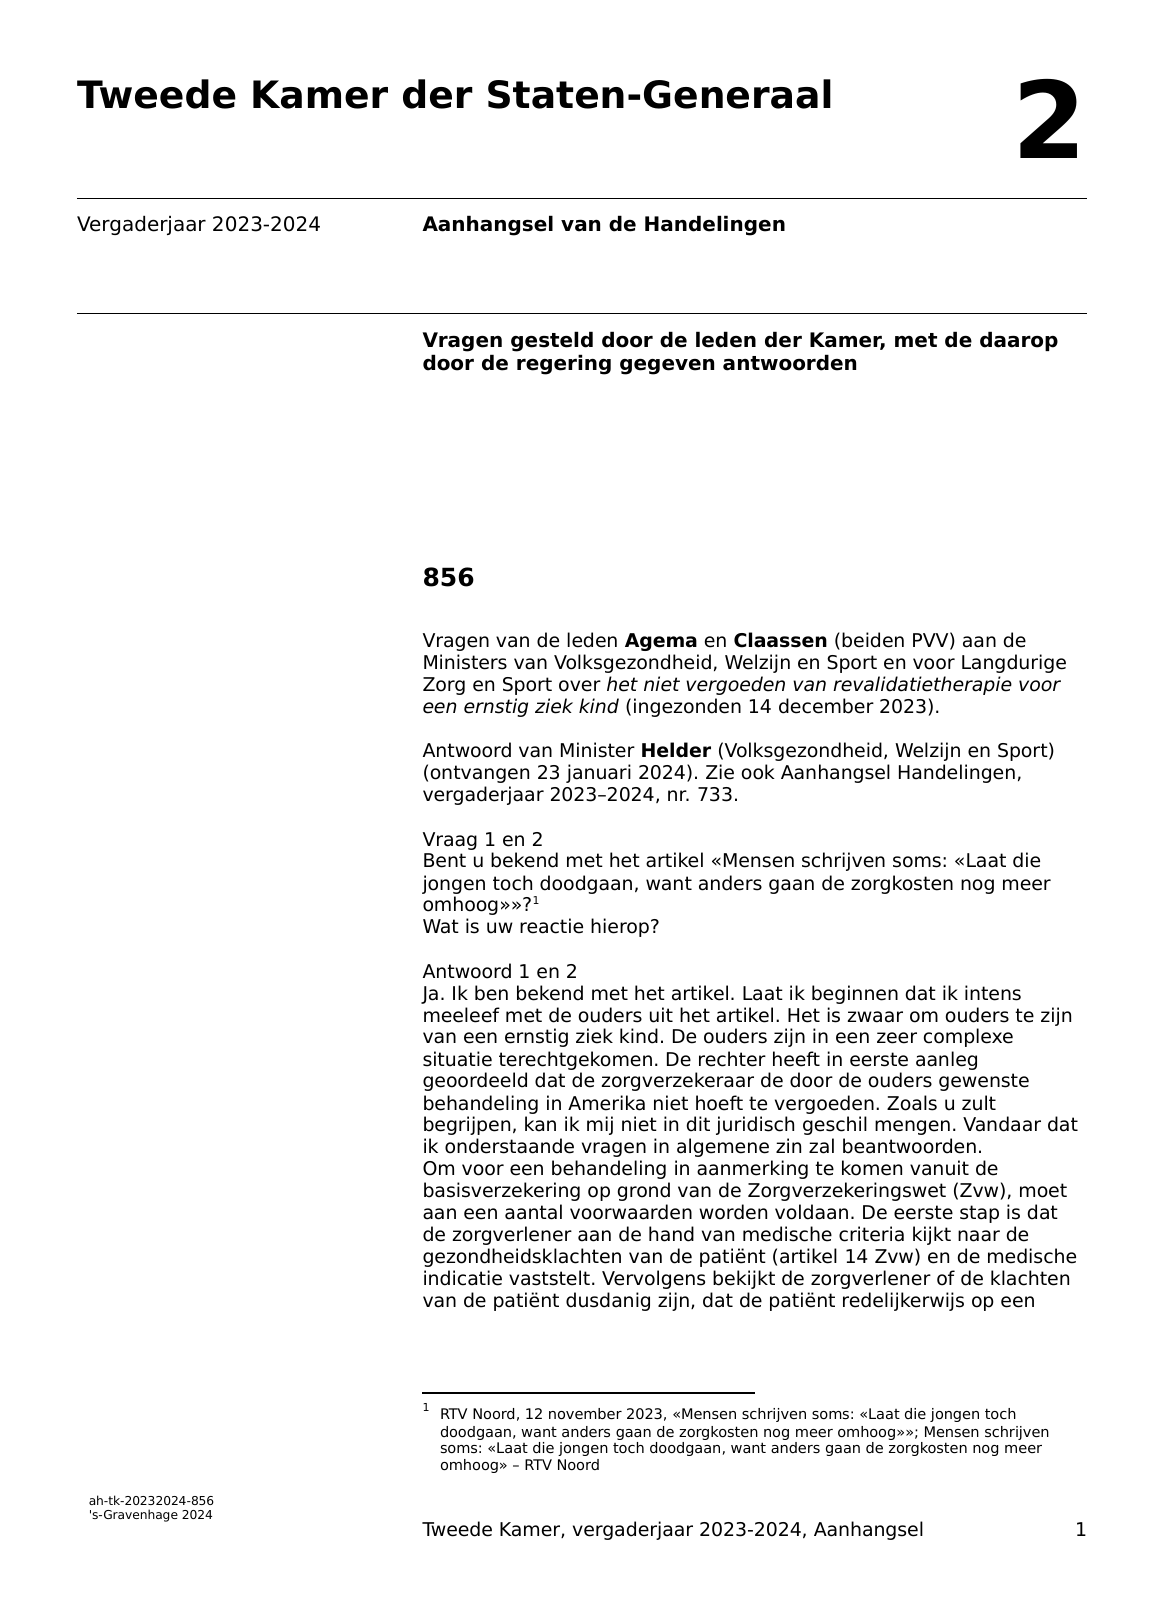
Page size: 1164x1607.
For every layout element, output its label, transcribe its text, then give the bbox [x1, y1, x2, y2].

table_cell [77, 314, 422, 375]
text 's-Gravenhage 2024 [88, 1508, 323, 1522]
text Antwoord 1 en 2 [422, 961, 1087, 982]
text RTV Noord, 12 november 2023, «Mensen schrijven soms: «Laat die jongen toch doodgaan, want anders gaan de zorgkosten nog meer omhoog»»; Mensen schrijven soms: «Laat die jongen toch doodgaan, want anders gaan de zorgkosten nog meer omhoog» – RTV Noord [422, 1402, 1087, 1474]
text Wat is uw reactie hierop? [422, 916, 1087, 938]
text Vragen van de leden Agema en Claassen (beiden PVV) aan de Ministers van Volksgezondheid, Welzijn en Sport en voor Langdurige Zorg en Sport over het niet vergoeden van revalidatietherapie voor een ernstig ziek kind (ingezonden 14 december 2023). [422, 630, 1087, 718]
text Antwoord van Minister Helder (Volksgezondheid, Welzijn en Sport) (ontvangen 23 januari 2024). Zie ook Aanhangsel Handelingen, vergaderjaar 2023–2024, nr. 733. [422, 740, 1087, 806]
text Ja. Ik ben bekend met het artikel. Laat ik beginnen dat ik intens meeleef met de ouders uit het artikel. Het is zwaar om ouders te zijn van een ernstig ziek kind. De ouders zijn in een zeer complexe situatie terechtgekomen. De rechter heeft in eerste aanleg geoordeeld dat de zorgverzekeraar de door de ouders gewenste behandeling in Amerika niet hoeft te vergoeden. Zoals u zult begrijpen, kan ik mij niet in dit juridisch geschil mengen. Vandaar dat ik onderstaande vragen in algemene zin zal beantwoorden. [422, 982, 1087, 1158]
text Om voor een behandeling in aanmerking te komen vanuit de basisverzekering op grond van de Zorgverzekeringswet (Zvw), moet aan een aantal voorwaarden worden voldaan. De eerste stap is dat de zorgverlener aan de hand van medische criteria kijkt naar de gezondheidsklachten van de patiënt (artikel 14 Zvw) en de medische indicatie vaststelt. Vervolgens bekijkt de zorgverlener of de klachten van de patiënt dusdanig zijn, dat de patiënt redelijkerwijs op een [422, 1158, 1087, 1312]
table_cell Aanhangsel van de Handelingen [422, 199, 1087, 313]
table_cell Vragen gesteld door de leden der Kamer, met de daarop door de regering gegeven antwoorden [422, 314, 1087, 375]
text ah-tk-20232024-856 [88, 1494, 323, 1508]
table_header Tweede Kamer der Staten-Generaal [77, 59, 886, 198]
table_header 2 [886, 59, 1087, 198]
table_cell Vergaderjaar 2023-2024 [77, 199, 422, 313]
text Bent u bekend met het artikel «Mensen schrijven soms: «Laat die jongen toch doodgaan, want anders gaan de zorgkosten nog meer omhoog»»? [422, 850, 1087, 916]
text Vraag 1 en 2 [422, 828, 1087, 850]
text 856 [422, 563, 1087, 592]
